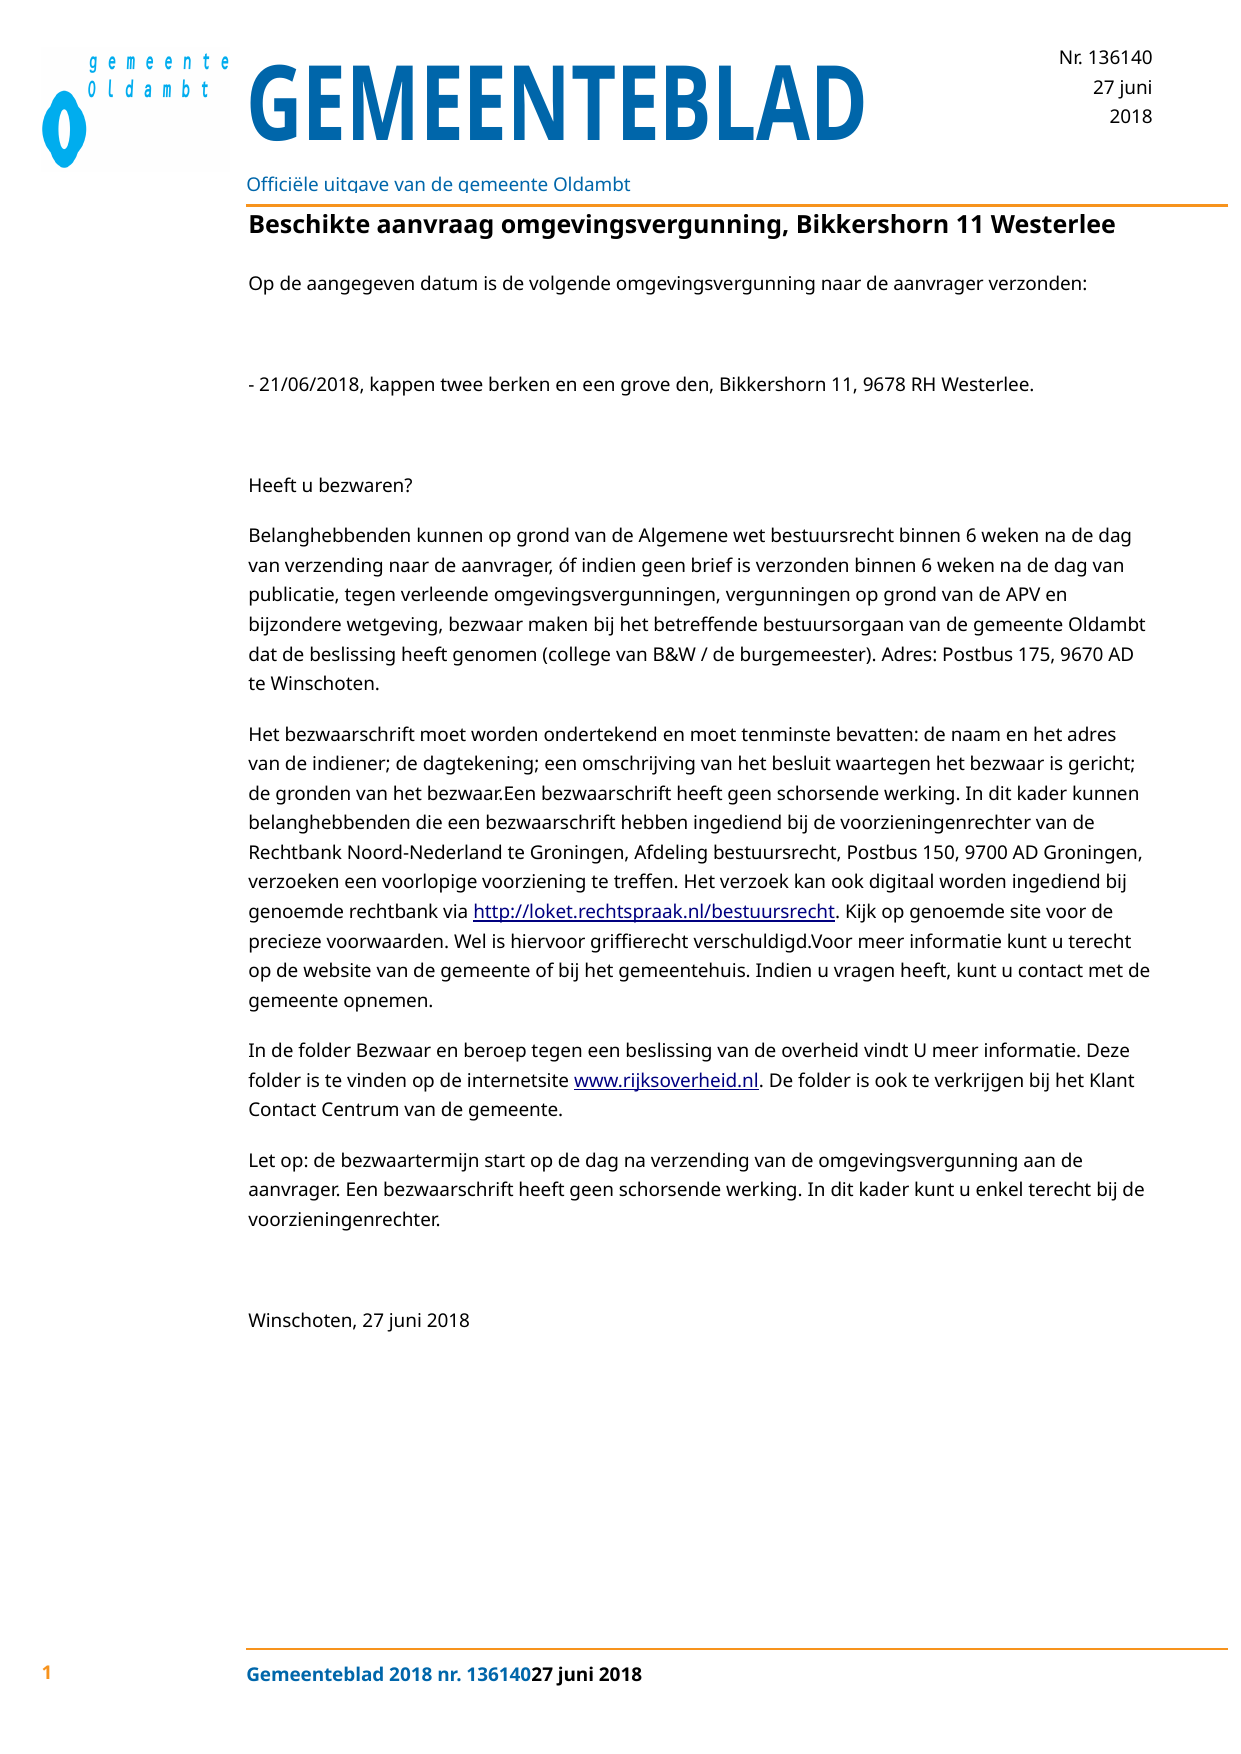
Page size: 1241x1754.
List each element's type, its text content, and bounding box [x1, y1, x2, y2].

text Beschikte aanvraag omgevingsvergunning, Bikkershorn 11 Westerlee [248, 207, 1152, 241]
text Let op: de bezwaartermijn start op de dag na verzending van de omgevingsvergunning aan de aanvrager. Een bezwaarschrift heeft geen schorsende werking. In dit kader kunt u enkel terecht bij de voorzieningenrechter. [248, 1147, 1152, 1232]
text Heeft u bezwaren? [248, 472, 1152, 498]
text Belanghebbenden kunnen op grond van de Algemene wet bestuursrecht binnen 6 weken na de dag van verzending naar de aanvrager, óf indien geen brief is verzonden binnen 6 weken na de dag van publicatie, tegen verleende omgevingsvergunningen, vergunningen op grond van de APV en bijzondere wetgeving, bezwaar maken bij het betreffende bestuursorgaan van de gemeente Oldambt dat de beslissing heeft genomen (college van B&W / de burgemeester). Adres: Postbus 175, 9670 AD te Winschoten. [248, 522, 1152, 696]
text Het bezwaarschrift moet worden ondertekend en moet tenminste bevatten: de naam en het adres van de indiener; de dagtekening; een omschrijving van het besluit waartegen het bezwaar is gericht; de gronden van het bezwaar.Een bezwaarschrift heeft geen schorsende werking. In dit kader kunnen belanghebbenden die een bezwaarschrift hebben ingediend bij de voorzieningenrechter van de Rechtbank Noord-Nederland te Groningen, Afdeling bestuursrecht, Postbus 150, 9700 AD Groningen, verzoeken een voorlopige voorziening te treffen. Het verzoek kan ook digitaal worden ingediend bij genoemde rechtbank via http://loket.rechtspraak.nl/bestuursrecht. Kijk op genoemde site voor de precieze voorwaarden. Wel is hiervoor griffierecht verschuldigd.Voor meer informatie kunt u terecht op de website van de gemeente of bij het gemeentehuis. Indien u vragen heeft, kunt u contact met de gemeente opnemen. [248, 721, 1152, 1013]
text In de folder Bezwaar en beroep tegen een beslissing van de overheid vindt U meer informatie. Deze folder is te vinden op de internetsite www.rijksoverheid.nl. De folder is ook te verkrijgen bij het Klant Contact Centrum van de gemeente. [248, 1037, 1152, 1122]
text Op de aangegeven datum is de volgende omgevingsvergunning naar de aanvrager verzonden: [248, 270, 1152, 296]
picture [41, 47, 231, 172]
text Winschoten, 27 juni 2018 [248, 1307, 1152, 1333]
text - 21/06/2018, kappen twee berken en een grove den, Bikkershorn 11, 9678 RH Westerlee. [248, 371, 1152, 397]
